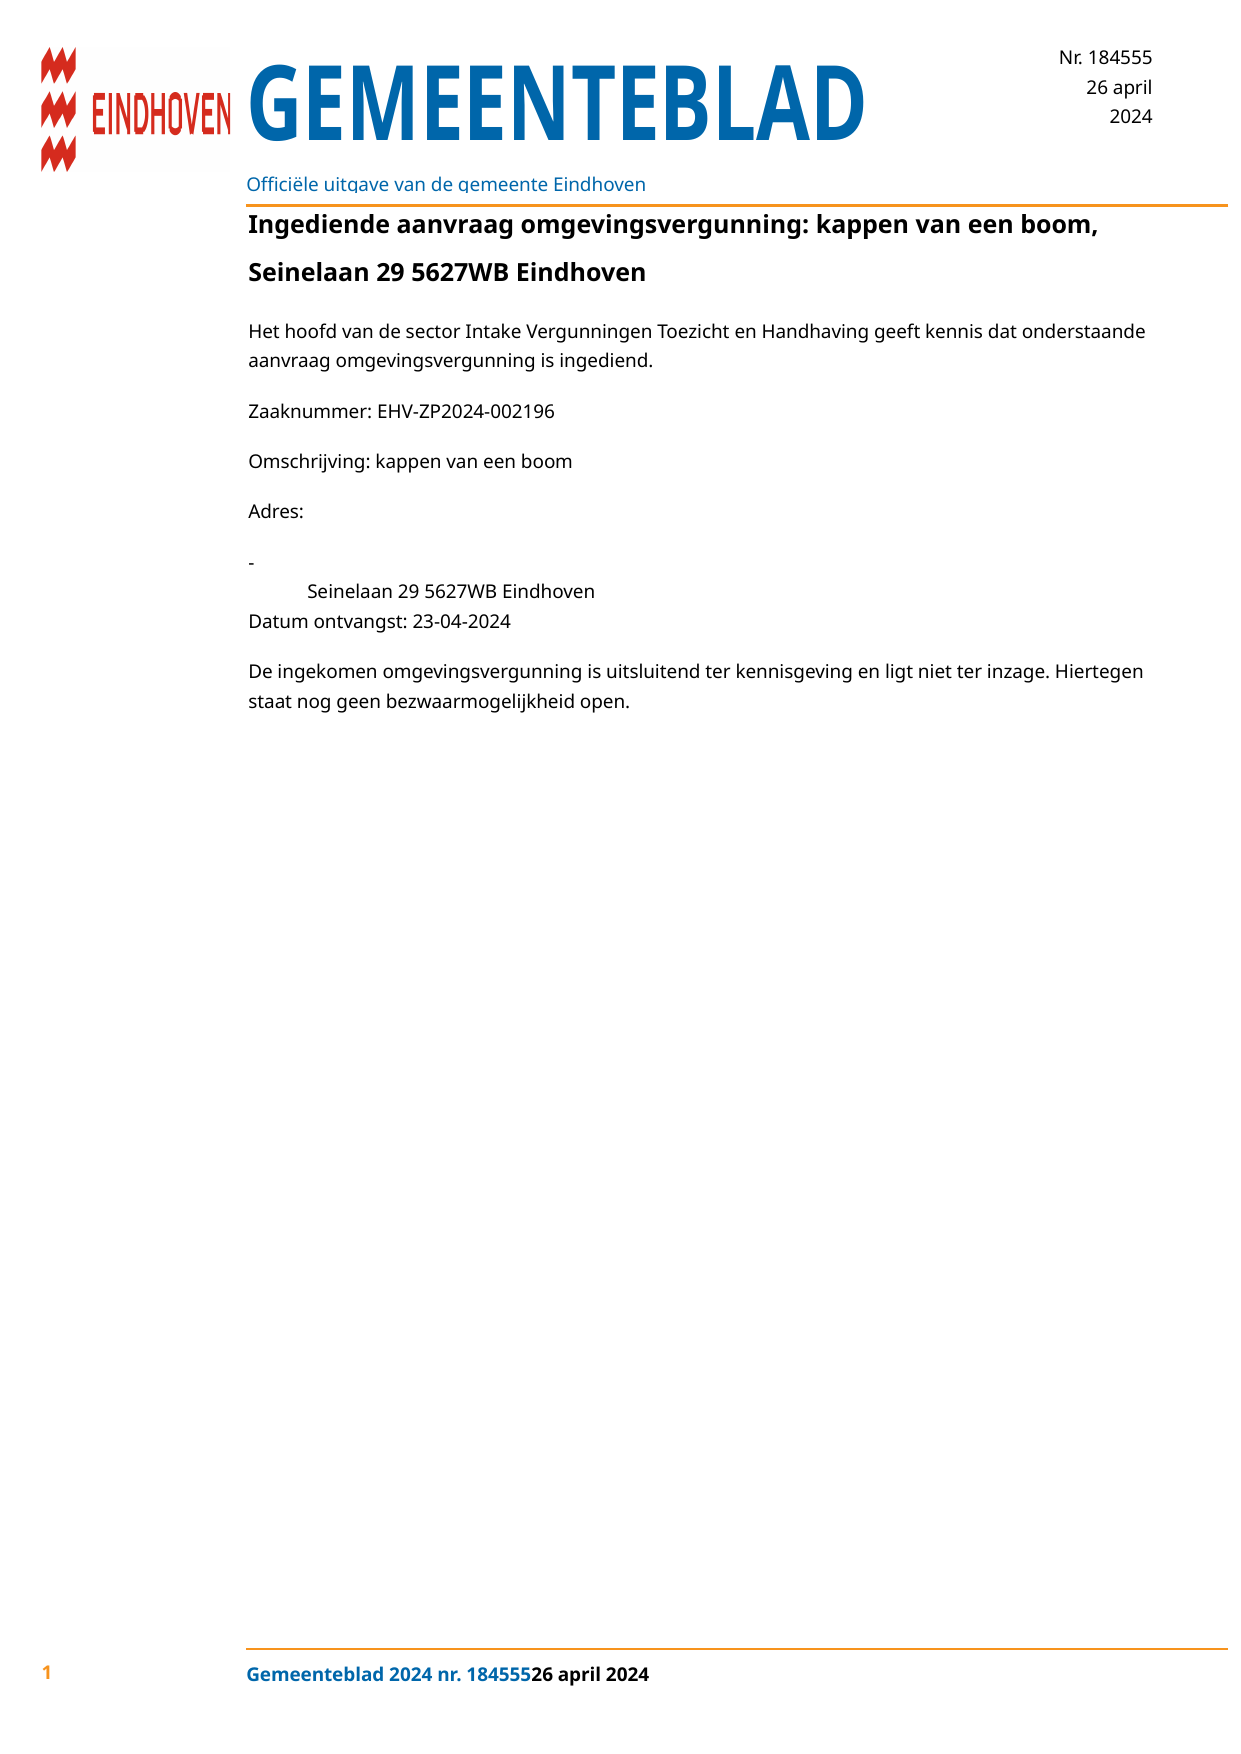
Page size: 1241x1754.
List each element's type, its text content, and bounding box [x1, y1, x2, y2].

text Datum ontvangst: 23-04-2024 [248, 608, 1152, 634]
text Ingediende aanvraag omgevingsvergunning: kappen van een boom, Seinelaan 29 5627WB Eindhoven [248, 207, 1152, 288]
text De ingekomen omgevingsvergunning is uitsluitend ter kennisgeving en ligt niet ter inzage. Hiertegen staat nog geen bezwaarmogelijkheid open. [248, 659, 1152, 714]
text Het hoofd van de sector Intake Vergunningen Toezicht en Handhaving geeft kennis dat onderstaande aanvraag omgevingsvergunning is ingediend. [248, 318, 1152, 373]
text Omschrijving: kappen van een boom [248, 448, 1152, 474]
text Adres: [248, 499, 1152, 524]
picture [41, 47, 231, 172]
text Zaaknummer: EHV-ZP2024-002196 [248, 398, 1152, 424]
list Seinelaan 29 5627WB Eindhoven [248, 579, 1152, 604]
